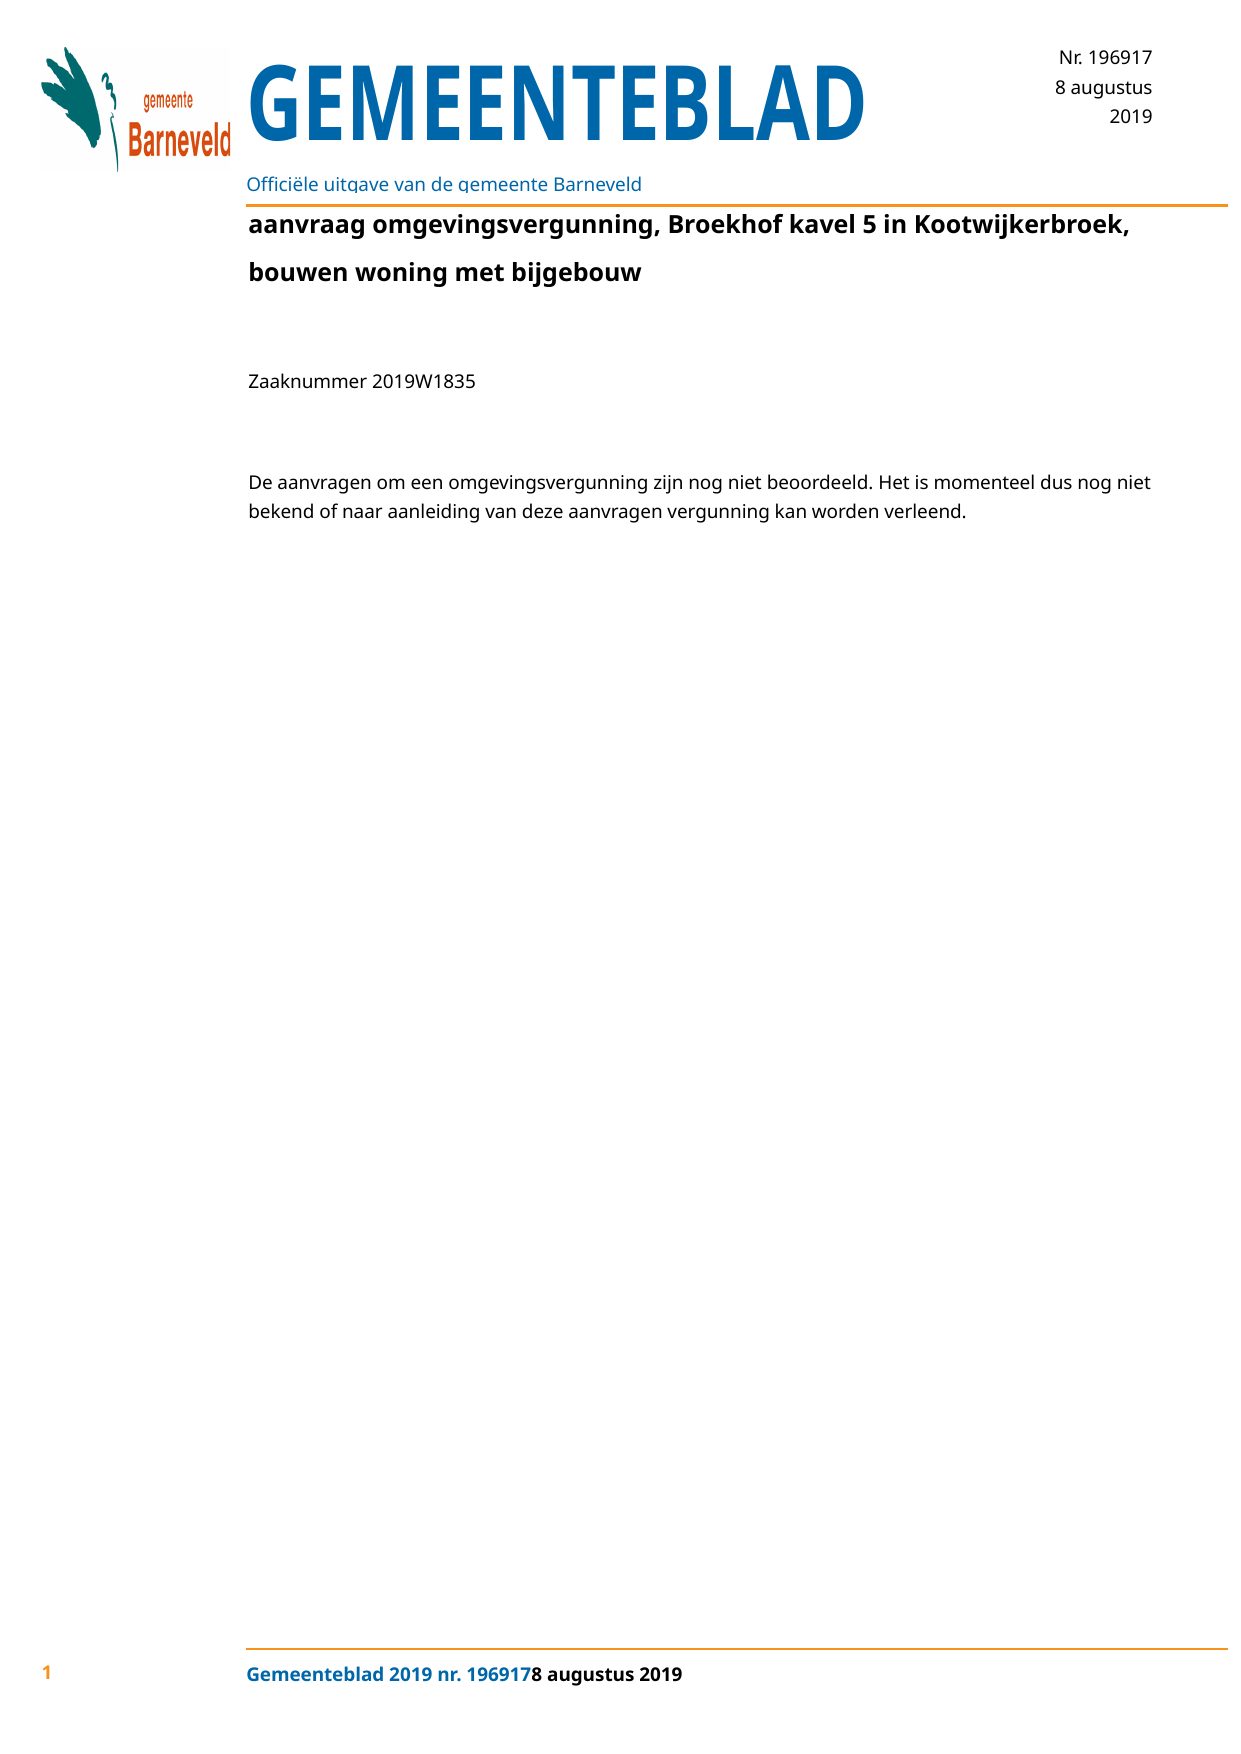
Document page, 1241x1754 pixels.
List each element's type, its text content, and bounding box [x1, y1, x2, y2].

text Zaaknummer 2019W1835 [248, 368, 1152, 394]
text De aanvragen om een omgevingsvergunning zijn nog niet beoordeeld. Het is momenteel dus nog niet bekend of naar aanleiding van deze aanvragen vergunning kan worden verleend. [248, 469, 1152, 524]
text aanvraag omgevingsvergunning, Broekhof kavel 5 in Kootwijkerbroek, bouwen woning met bijgebouw [248, 207, 1152, 288]
picture [41, 47, 231, 172]
